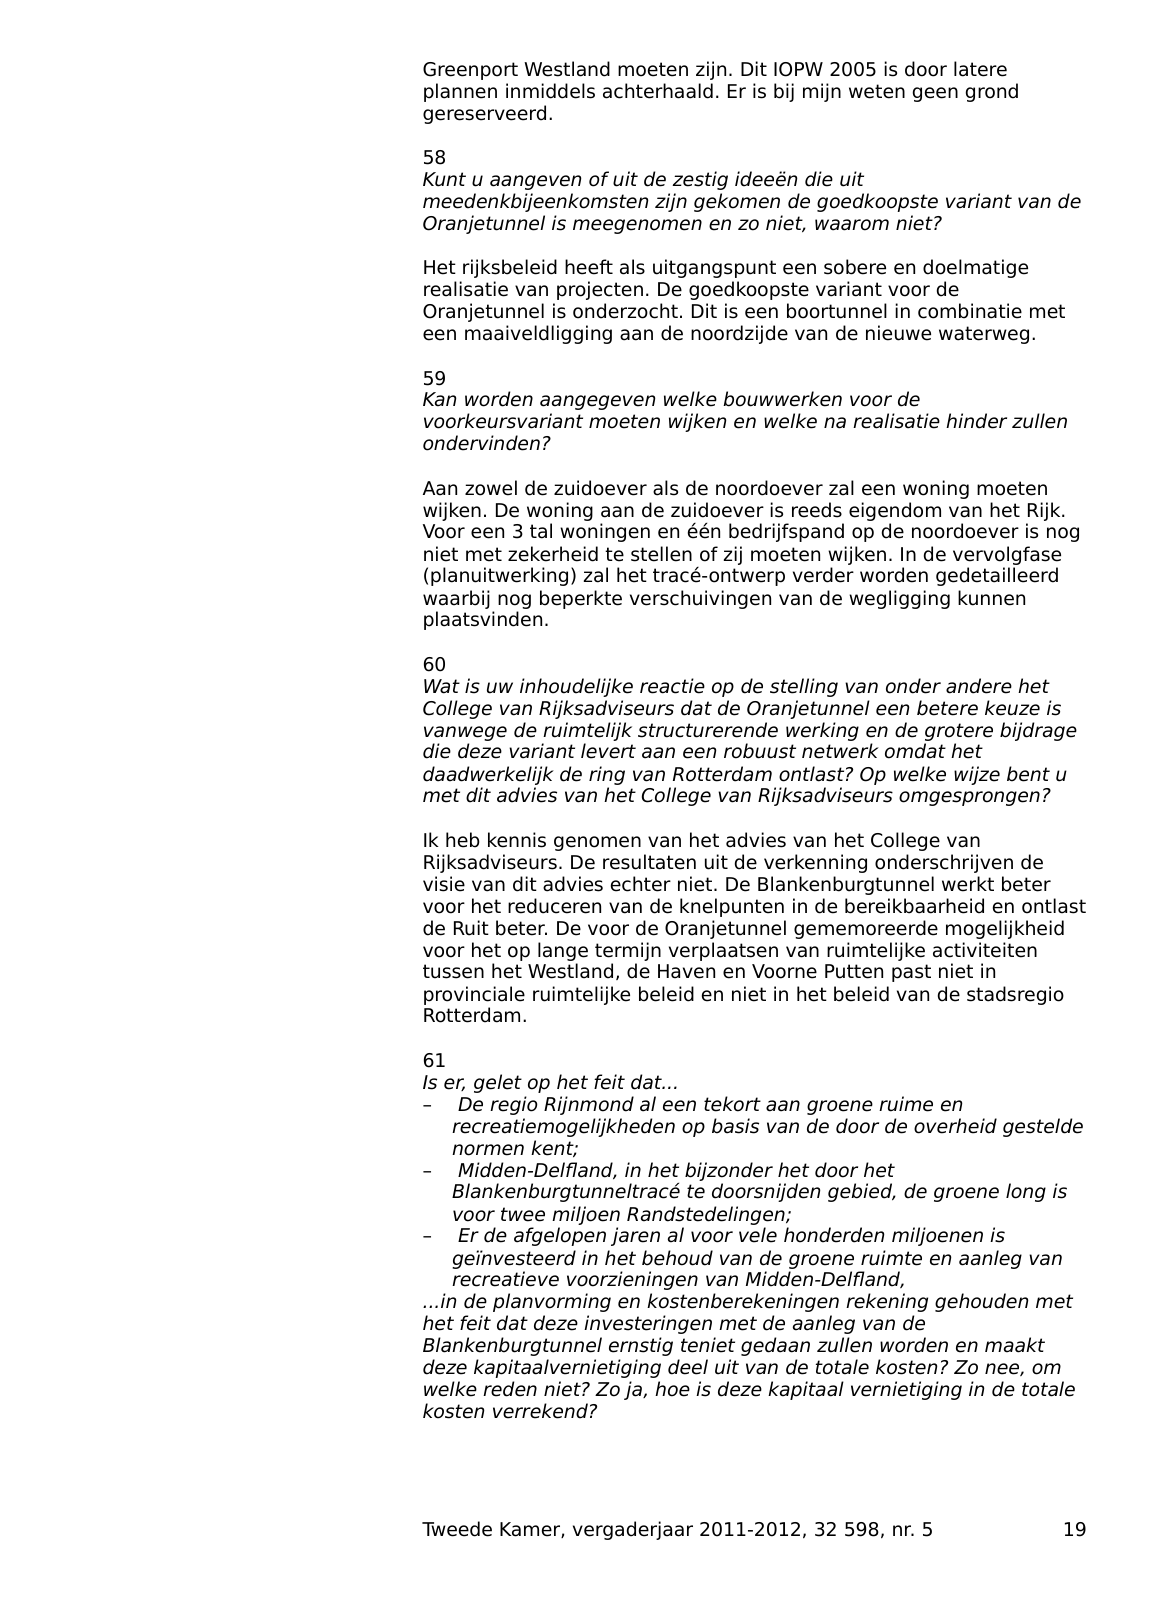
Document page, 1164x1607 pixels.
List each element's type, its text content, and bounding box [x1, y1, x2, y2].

text 58 [422, 147, 1087, 169]
text ...in de planvorming en kostenberekeningen rekening gehouden met het feit dat deze investeringen met de aanleg van de Blankenburgtunnel ernstig teniet gedaan zullen worden en maakt deze kapitaalvernietiging deel uit van de totale kosten? Zo nee, om welke reden niet? Zo ja, hoe is deze kapitaal vernietiging in de totale kosten verrekend? [422, 1291, 1087, 1423]
text Kunt u aangeven of uit de zestig ideeën die uit meedenkbijeenkomsten zijn gekomen de goedkoopste variant van de Oranjetunnel is meegenomen en zo niet, waarom niet? [422, 169, 1087, 235]
text Ik heb kennis genomen van het advies van het College van Rijksadviseurs. De resultaten uit de verkenning onderschrijven de visie van dit advies echter niet. De Blankenburgtunnel werkt beter voor het reduceren van de knelpunten in de bereikbaarheid en ontlast de Ruit beter. De voor de Oranjetunnel gememoreerde mogelijkheid voor het op lange termijn verplaatsen van ruimtelijke activiteiten tussen het Westland, de Haven en Voorne Putten past niet in provinciale ruimtelijke beleid en niet in het beleid van de stadsregio Rotterdam. [422, 829, 1087, 1027]
text Greenport Westland moeten zijn. Dit IOPW 2005 is door latere plannen inmiddels achterhaald. Er is bij mijn weten geen grond gereserveerd. [422, 59, 1087, 125]
text Is er, gelet op het feit dat... [422, 1072, 1087, 1093]
text Wat is uw inhoudelijke reactie op de stelling van onder andere het College van Rijksadviseurs dat de Oranjetunnel een betere keuze is vanwege de ruimtelijk structurerende werking en de grotere bijdrage die deze variant levert aan een robuust netwerk omdat het daadwerkelijk de ring van Rotterdam ontlast? Op welke wijze bent u met dit advies van het College van Rijksadviseurs omgesprongen? [422, 676, 1087, 807]
text Het rijksbeleid heeft als uitgangspunt een sobere en doelmatige realisatie van projecten. De goedkoopste variant voor de Oranjetunnel is onderzocht. Dit is een boortunnel in combinatie met een maaiveldligging aan de noordzijde van de nieuwe waterweg. [422, 257, 1087, 345]
text 61 [422, 1049, 1087, 1072]
text Aan zowel de zuidoever als de noordoever zal een woning moeten wijken. De woning aan de zuidoever is reeds eigendom van het Rijk. Voor een 3 tal woningen en één bedrijfspand op de noordoever is nog niet met zekerheid te stellen of zij moeten wijken. In de vervolgfase (planuitwerking) zal het tracé-ontwerp verder worden gedetailleerd waarbij nog beperkte verschuivingen van de wegligging kunnen plaatsvinden. [422, 477, 1087, 631]
text – Er de afgelopen jaren al voor vele honderden miljoenen is geïnvesteerd in het behoud van de groene ruimte en aanleg van recreatieve voorzieningen van Midden-Delfland, [422, 1225, 1087, 1291]
text – Midden-Delfland, in het bijzonder het door het Blankenburgtunneltracé te doorsnijden gebied, de groene long is voor twee miljoen Randstedelingen; [422, 1159, 1087, 1225]
text – De regio Rijnmond al een tekort aan groene ruime en recreatiemogelijkheden op basis van de door de overheid gestelde normen kent; [422, 1093, 1087, 1159]
text Kan worden aangegeven welke bouwwerken voor de voorkeursvariant moeten wijken en welke na realisatie hinder zullen ondervinden? [422, 389, 1087, 455]
text 60 [422, 653, 1087, 676]
text 59 [422, 367, 1087, 389]
